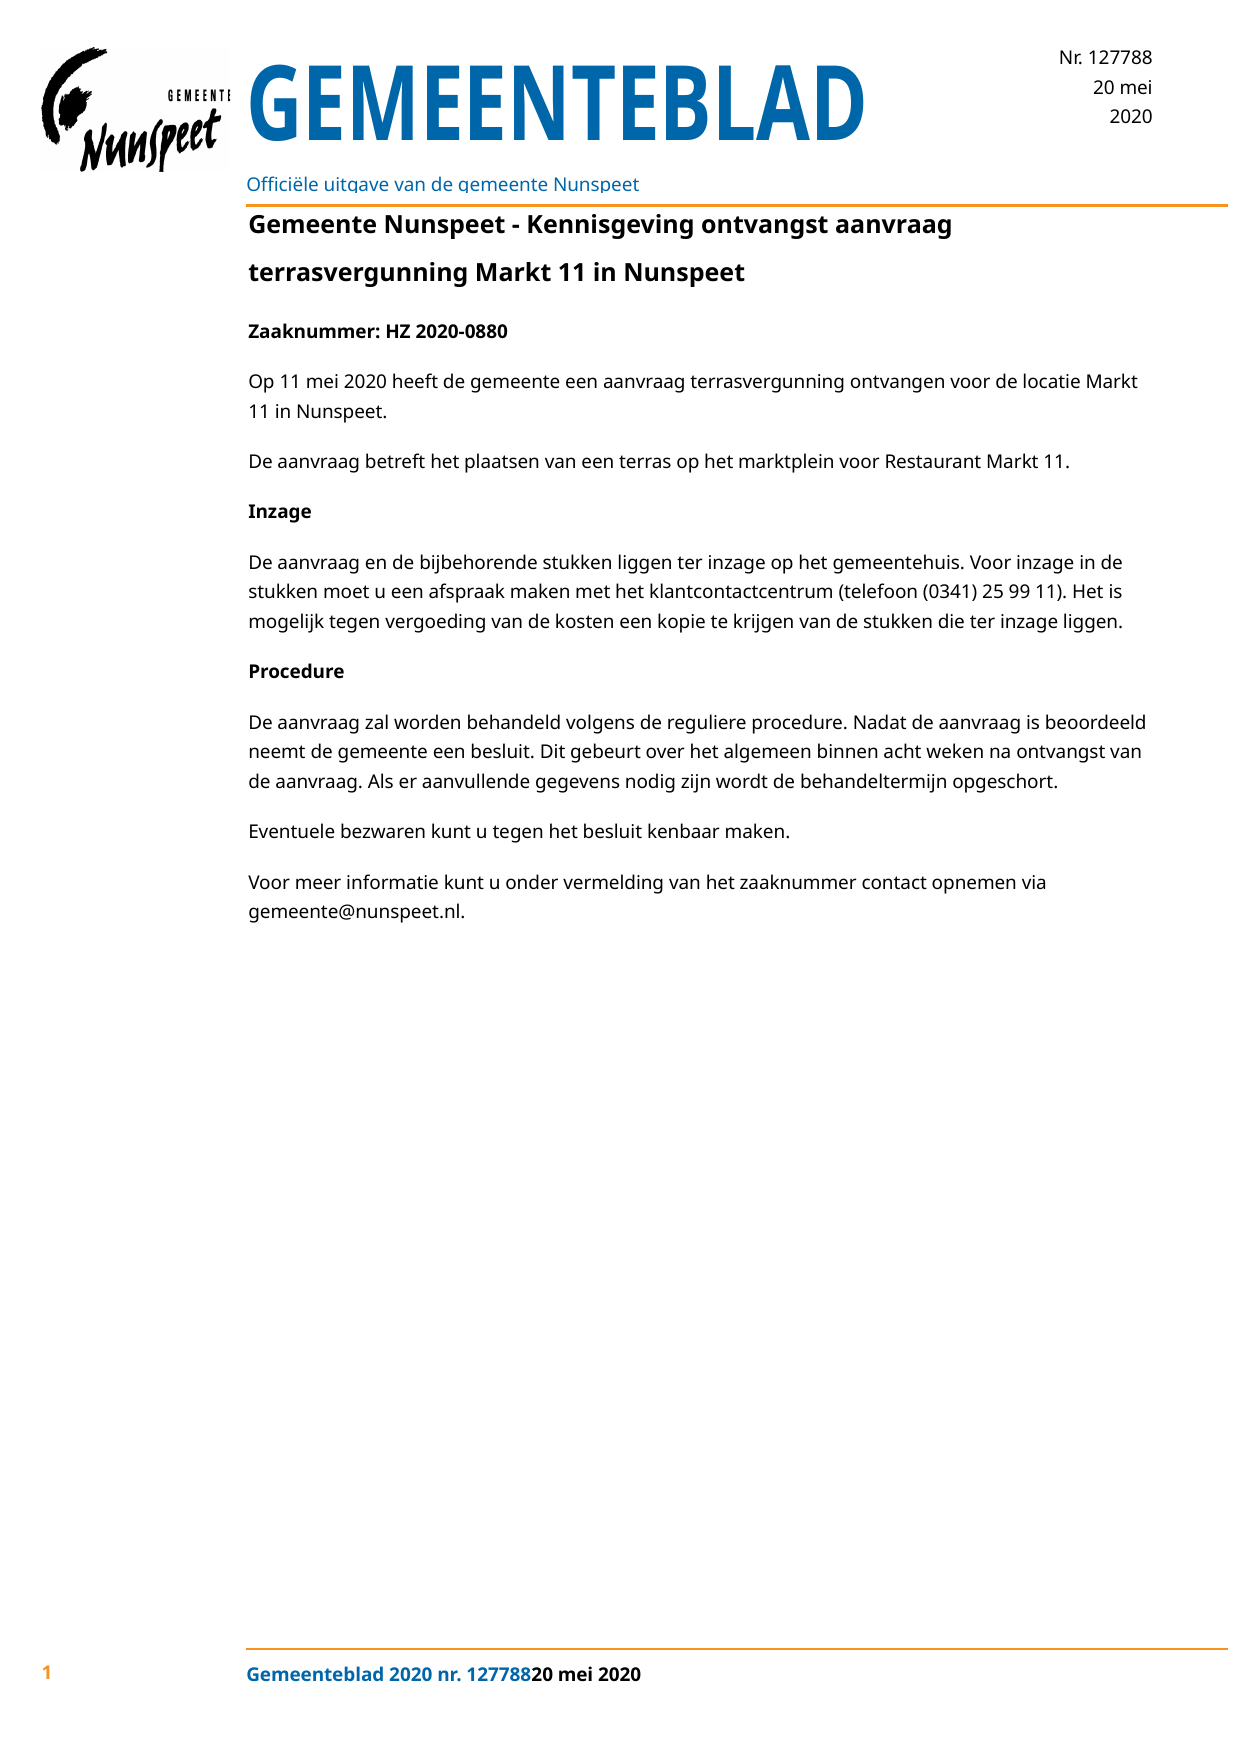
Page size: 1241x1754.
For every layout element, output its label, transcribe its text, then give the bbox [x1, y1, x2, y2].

picture [41, 47, 231, 172]
text De aanvraag betreft het plaatsen van een terras op het marktplein voor Restaurant Markt 11. [248, 448, 1152, 474]
text Op 11 mei 2020 heeft de gemeente een aanvraag terrasvergunning ontvangen voor de locatie Markt 11 in Nunspeet. [248, 368, 1152, 424]
text Voor meer informatie kunt u onder vermelding van het zaaknummer contact opnemen via gemeente@nunspeet.nl. [248, 869, 1152, 924]
text Gemeente Nunspeet - Kennisgeving ontvangst aanvraag terrasvergunning Markt 11 in Nunspeet [248, 207, 1152, 288]
text Eventuele bezwaren kunt u tegen het besluit kenbaar maken. [248, 819, 1152, 844]
text De aanvraag en de bijbehorende stukken liggen ter inzage op het gemeentehuis. Voor inzage in de stukken moet u een afspraak maken met het klantcontactcentrum (telefoon (0341) 25 99 11). Het is mogelijk tegen vergoeding van de kosten een kopie te krijgen van de stukken die ter inzage liggen. [248, 549, 1152, 634]
text Procedure [248, 659, 1152, 684]
text Inzage [248, 499, 1152, 524]
text De aanvraag zal worden behandeld volgens de reguliere procedure. Nadat de aanvraag is beoordeeld neemt de gemeente een besluit. Dit gebeurt over het algemeen binnen acht weken na ontvangst van de aanvraag. Als er aanvullende gegevens nodig zijn wordt de behandeltermijn opgeschort. [248, 709, 1152, 794]
text Zaaknummer: HZ 2020-0880 [248, 318, 1152, 344]
